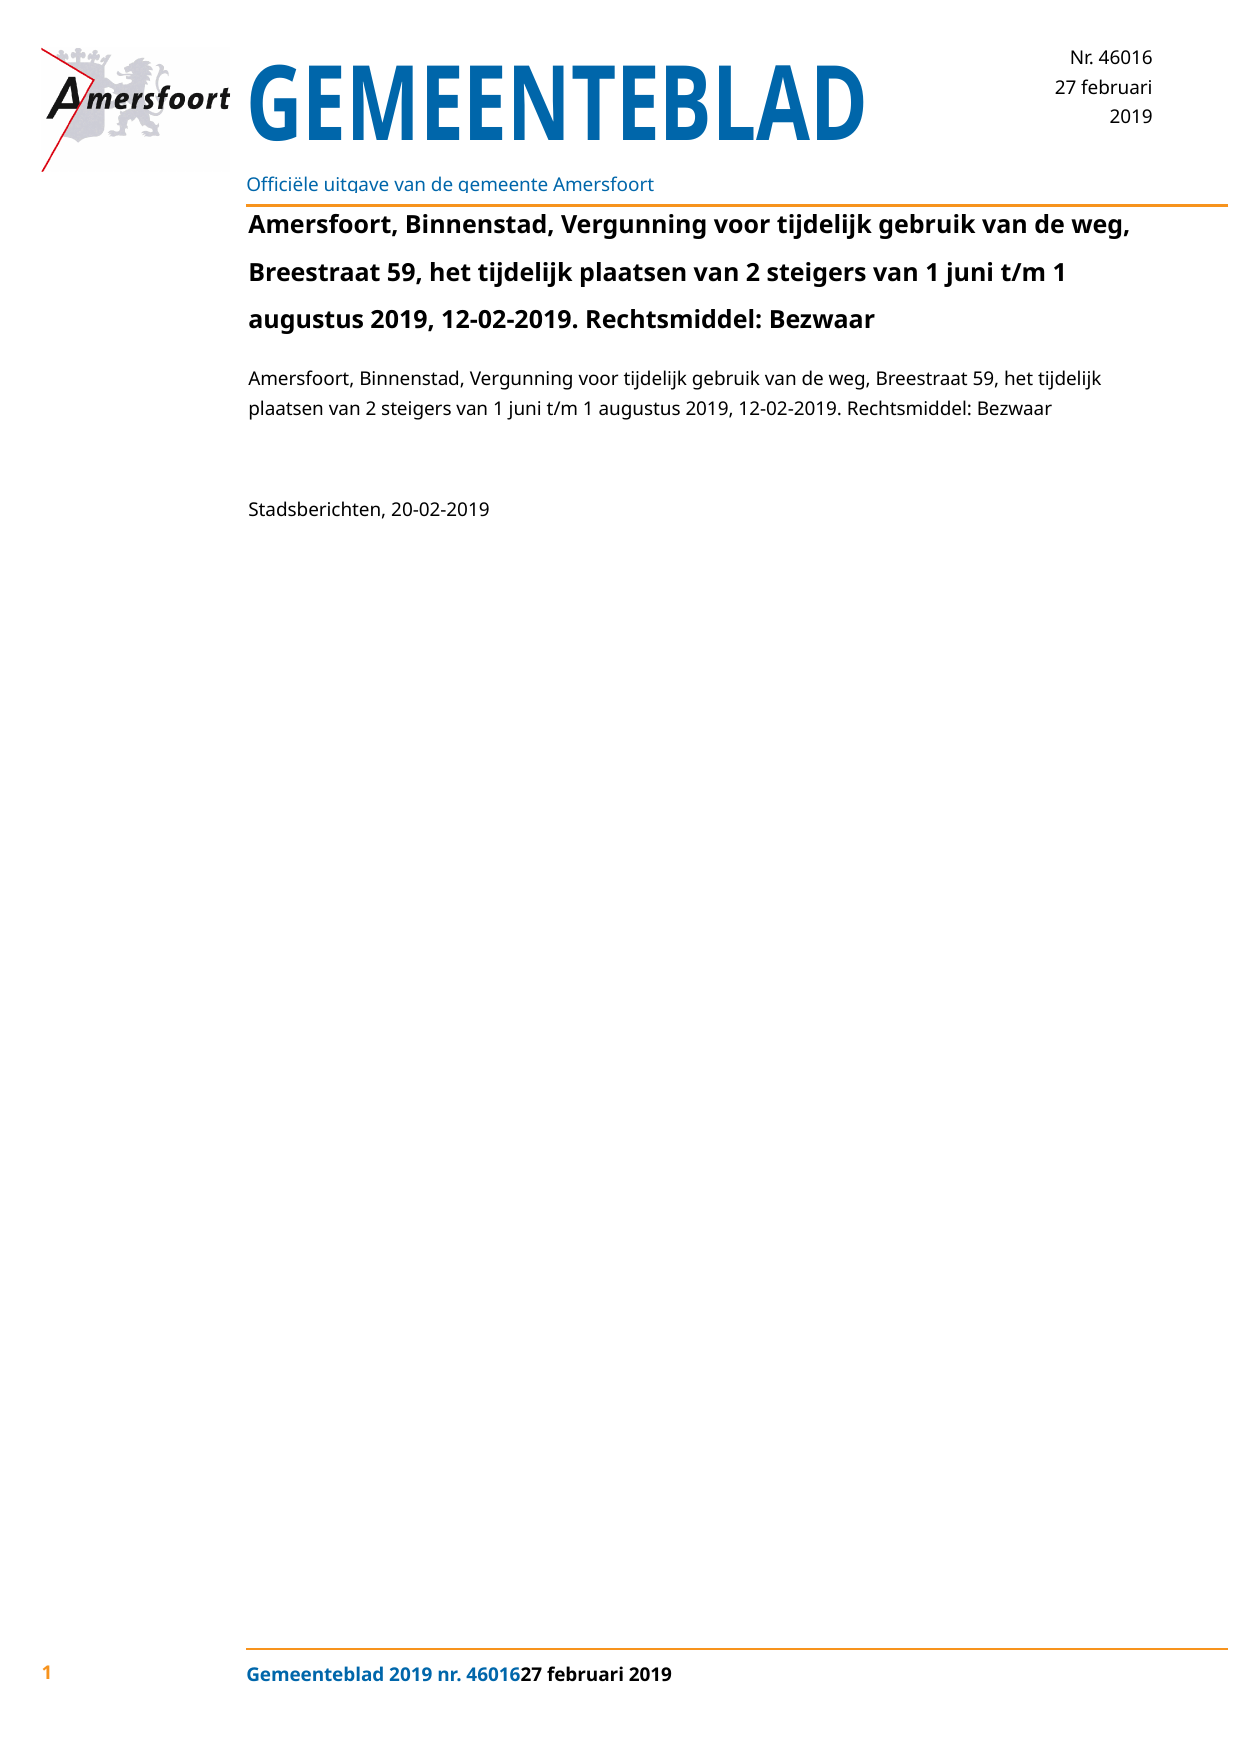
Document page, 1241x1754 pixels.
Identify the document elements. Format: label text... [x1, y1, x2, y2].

text Amersfoort, Binnenstad, Vergunning voor tijdelijk gebruik van de weg, Breestraat 59, het tijdelijk plaatsen van 2 steigers van 1 juni t/m 1 augustus 2019, 12-02-2019. Rechtsmiddel: Bezwaar [248, 207, 1152, 336]
text Amersfoort, Binnenstad, Vergunning voor tijdelijk gebruik van de weg, Breestraat 59, het tijdelijk plaatsen van 2 steigers van 1 juni t/m 1 augustus 2019, 12-02-2019. Rechtsmiddel: Bezwaar [248, 366, 1152, 421]
text Stadsberichten, 20-02-2019 [248, 496, 1152, 522]
picture [41, 47, 231, 172]
